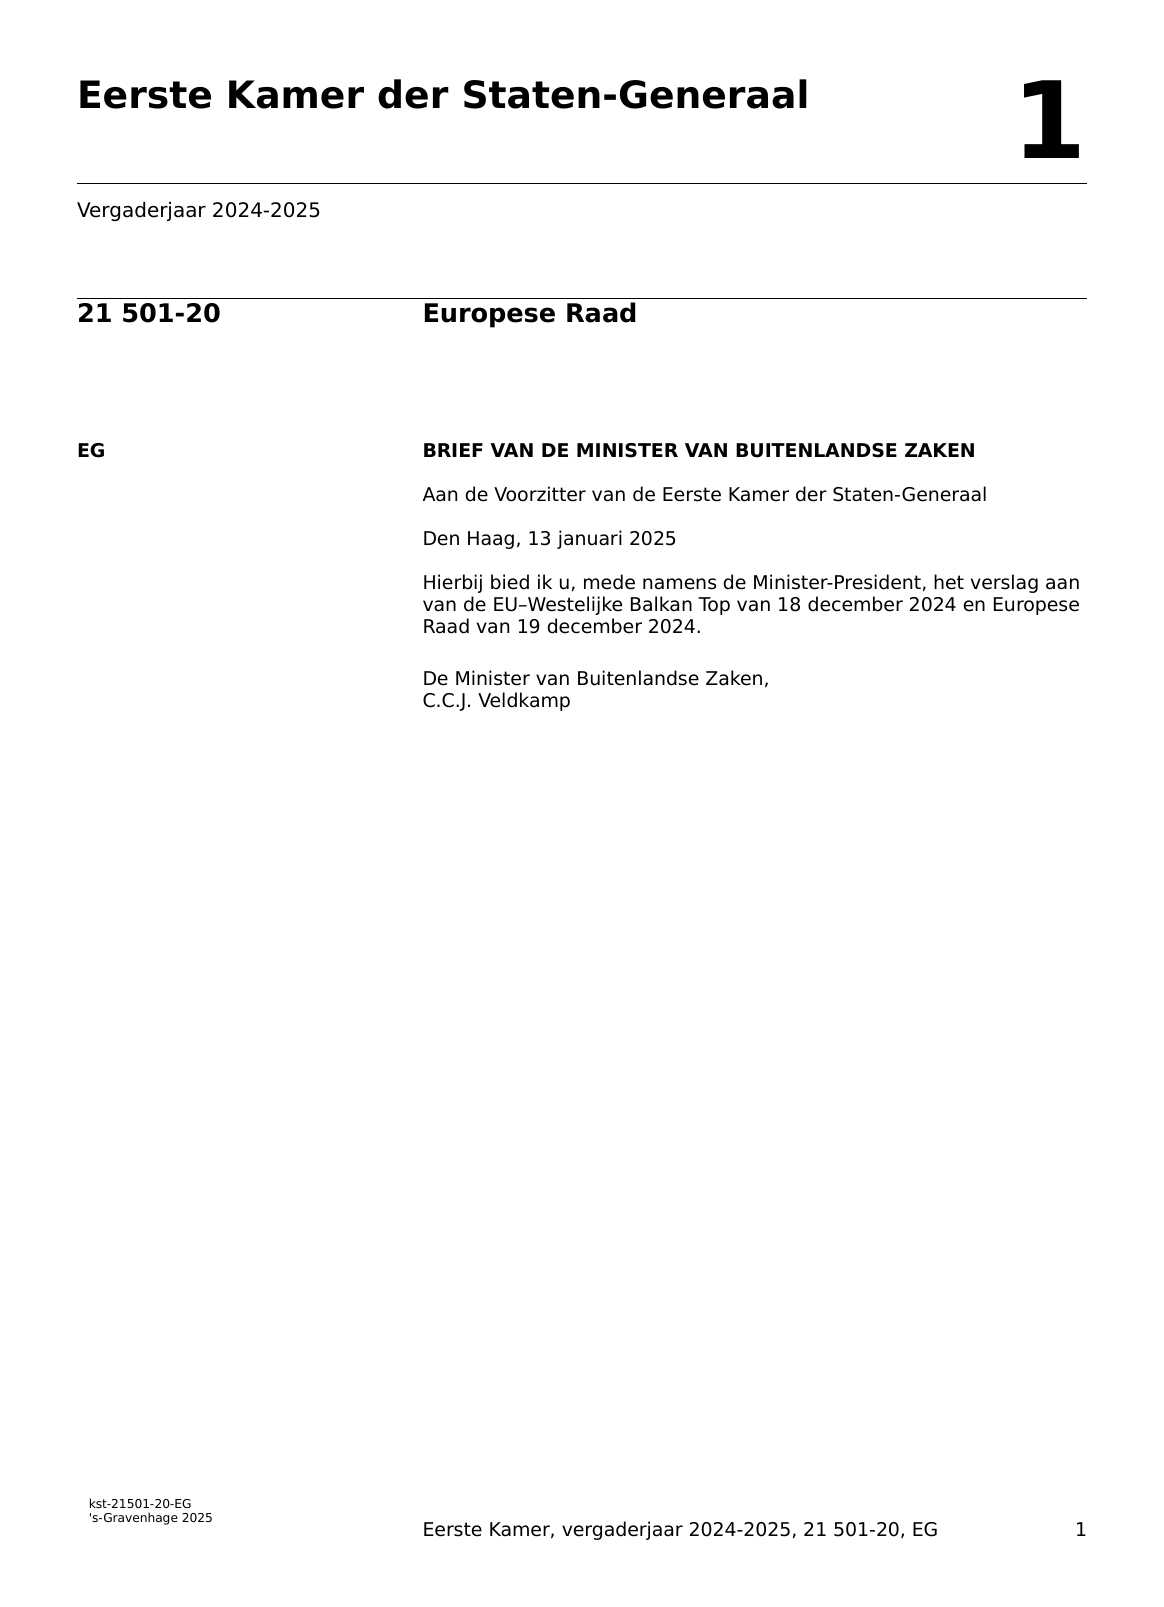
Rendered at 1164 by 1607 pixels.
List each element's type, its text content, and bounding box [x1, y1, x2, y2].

text Aan de Voorzitter van de Eerste Kamer der Staten-Generaal [422, 484, 1087, 506]
subtitle EG BRIEF VAN DE MINISTER VAN BUITENLANDSE ZAKEN [77, 440, 1087, 462]
table_cell Vergaderjaar 2024-2025 [77, 184, 1087, 298]
table_header 1 [886, 59, 1087, 183]
text 's-Gravenhage 2025 [88, 1511, 323, 1525]
text De Minister van Buitenlandse Zaken, C.C.J. Veldkamp [422, 668, 1087, 712]
table_header Eerste Kamer der Staten-Generaal [77, 59, 886, 183]
text kst-21501-20-EG [88, 1497, 323, 1511]
subtitle 21 501-20 Europese Raad [77, 299, 1087, 329]
text Den Haag, 13 januari 2025 [422, 528, 1087, 550]
text Hierbij bied ik u, mede namens de Minister-President, het verslag aan van de EU–Westelijke Balkan Top van 18 december 2024 en Europese Raad van 19 december 2024. [422, 572, 1087, 638]
